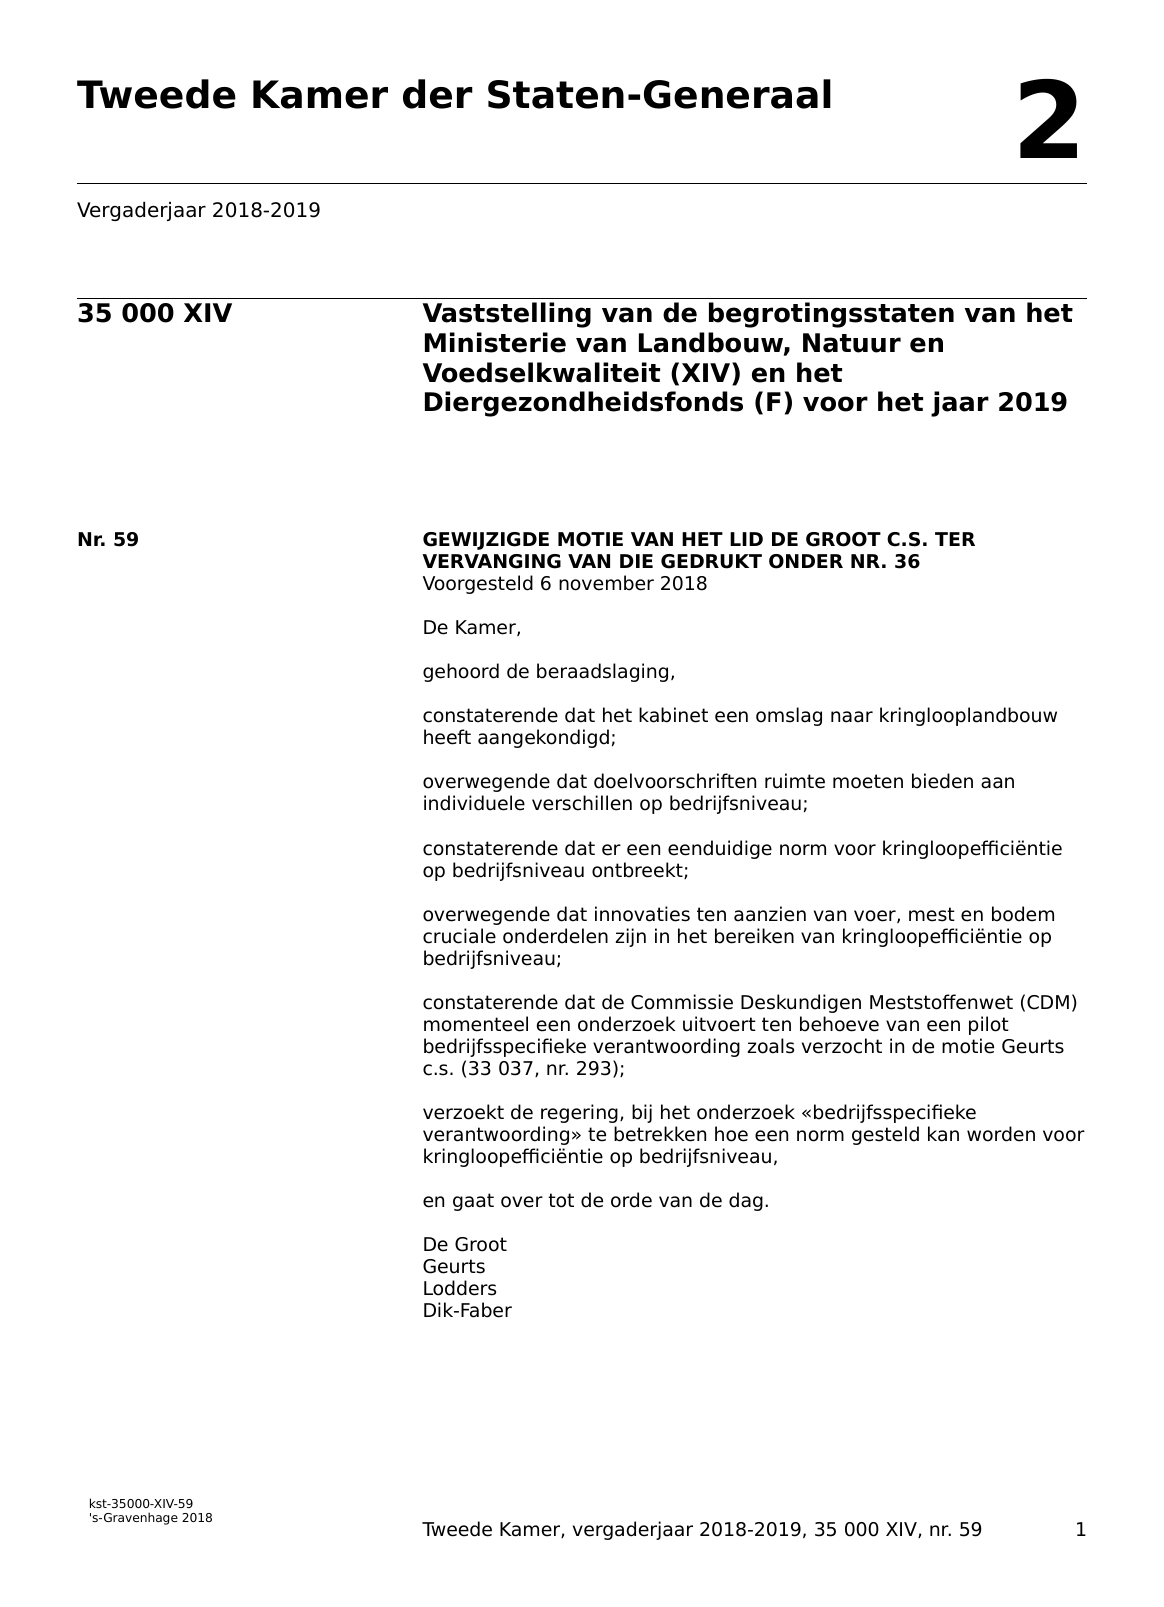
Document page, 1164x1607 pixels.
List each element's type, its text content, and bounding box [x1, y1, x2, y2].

text De Kamer, [422, 617, 1087, 639]
subtitle 35 000 XIV Vaststelling van de begrotingsstaten van het Ministerie van Landbouw, Natuur en Voedselkwaliteit (XIV) en het Diergezondheidsfonds (F) voor het jaar 2019 [77, 299, 1087, 418]
subtitle Nr. 59 GEWIJZIGDE MOTIE VAN HET LID DE GROOT C.S. TER VERVANGING VAN DIE GEDRUKT ONDER NR. 36 [77, 529, 1087, 573]
text constaterende dat de Commissie Deskundigen Meststoffenwet (CDM) momenteel een onderzoek uitvoert ten behoeve van een pilot bedrijfsspecifieke verantwoording zoals verzocht in de motie Geurts c.s. (33 037, nr. 293); [422, 992, 1087, 1080]
text constaterende dat het kabinet een omslag naar kringlooplandbouw heeft aangekondigd; [422, 705, 1087, 749]
text gehoord de beraadslaging, [422, 661, 1087, 683]
text Dik-Faber [422, 1300, 1087, 1322]
text verzoekt de regering, bij het onderzoek «bedrijfsspecifieke verantwoording» te betrekken hoe een norm gesteld kan worden voor kringloopefficiëntie op bedrijfsniveau, [422, 1102, 1087, 1168]
text constaterende dat er een eenduidige norm voor kringloopefficiëntie op bedrijfsniveau ontbreekt; [422, 837, 1087, 881]
text Voorgesteld 6 november 2018 [422, 573, 1087, 595]
text overwegende dat doelvoorschriften ruimte moeten bieden aan individuele verschillen op bedrijfsniveau; [422, 771, 1087, 815]
table_header Tweede Kamer der Staten-Generaal [77, 59, 886, 183]
text 's-Gravenhage 2018 [88, 1511, 323, 1525]
text Lodders [422, 1278, 1087, 1300]
text Geurts [422, 1256, 1087, 1278]
text en gaat over tot de orde van de dag. [422, 1190, 1087, 1212]
table_cell Vergaderjaar 2018-2019 [77, 184, 1087, 298]
text De Groot [422, 1234, 1087, 1256]
text kst-35000-XIV-59 [88, 1497, 323, 1511]
table_header 2 [886, 59, 1087, 183]
text overwegende dat innovaties ten aanzien van voer, mest en bodem cruciale onderdelen zijn in het bereiken van kringloopefficiëntie op bedrijfsniveau; [422, 904, 1087, 969]
